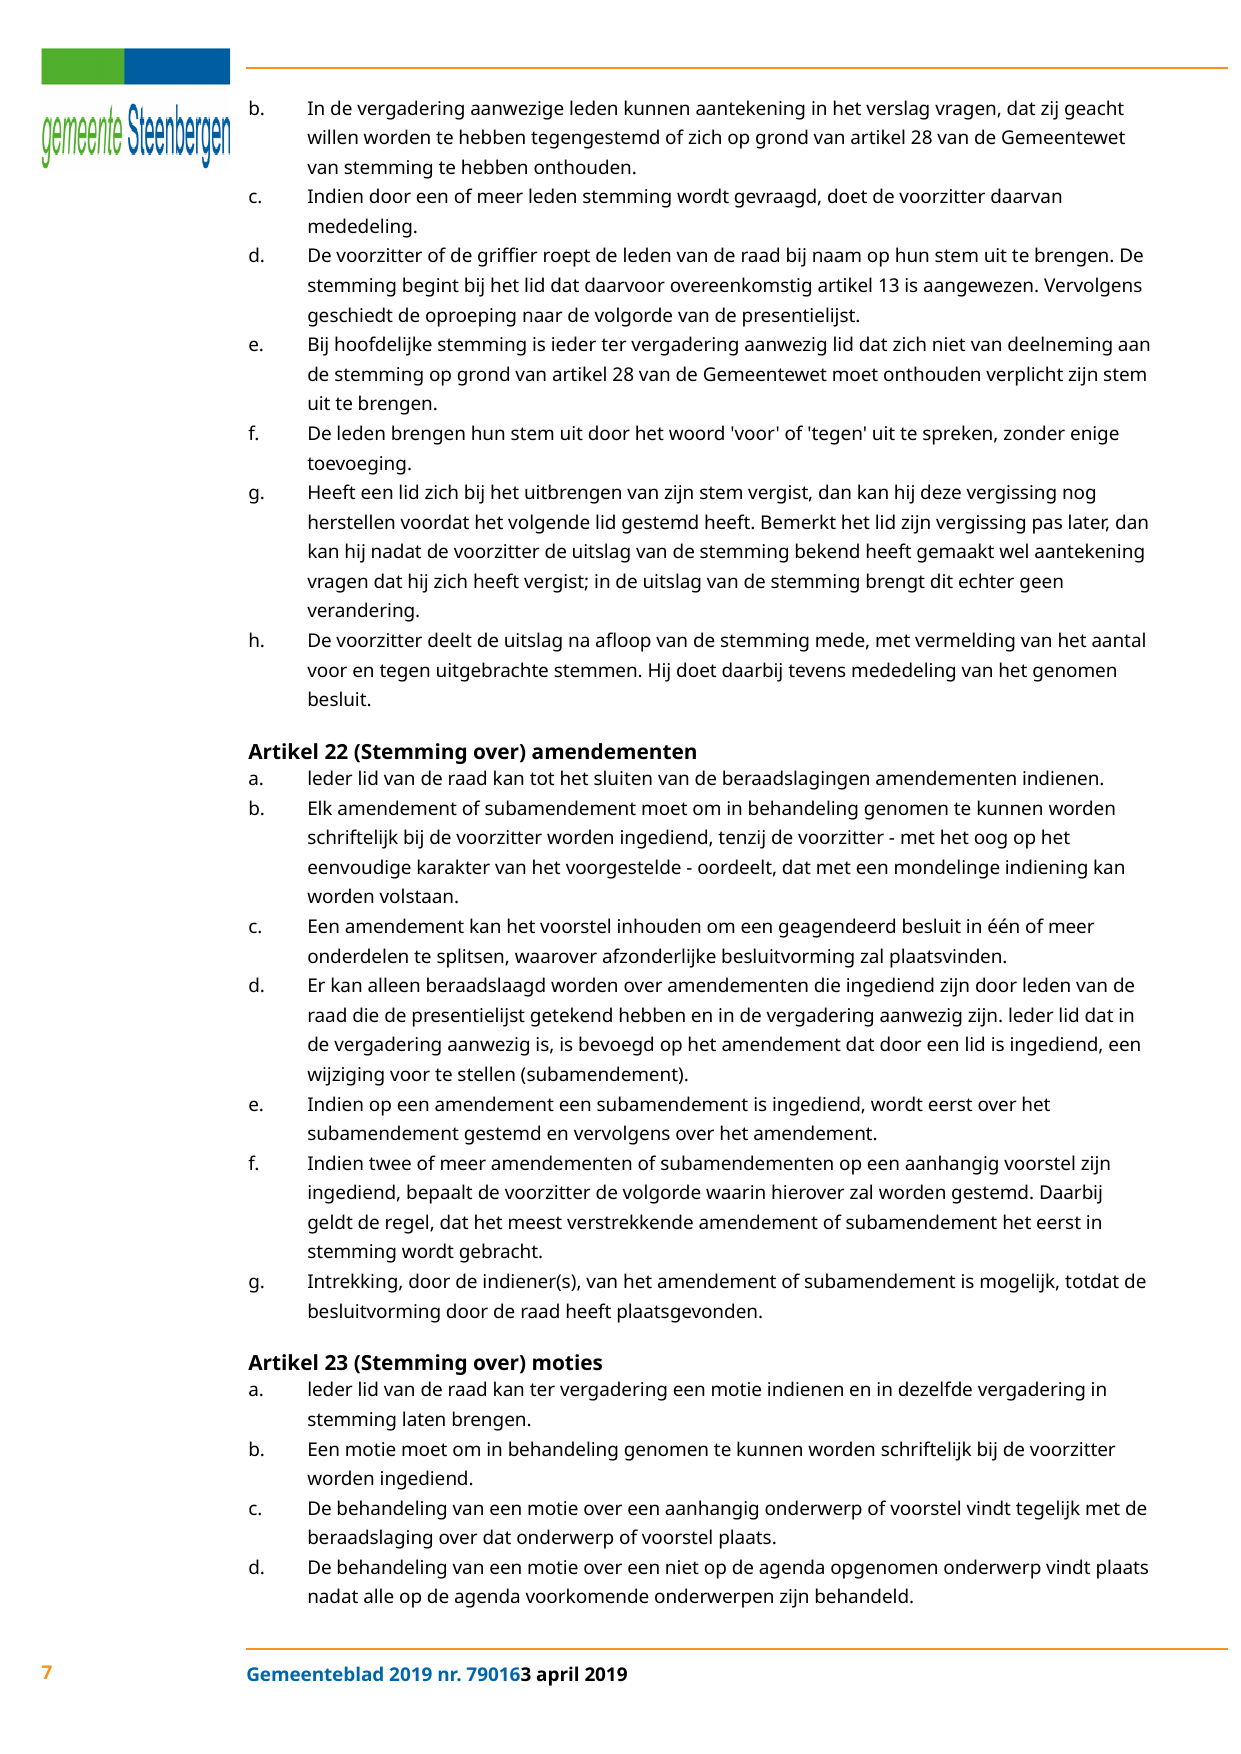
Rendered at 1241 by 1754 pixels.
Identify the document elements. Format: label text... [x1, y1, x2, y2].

list Heeft een lid zich bij het uitbrengen van zijn stem vergist, dan kan hij deze vergissing nog herstellen voordat het volgende lid gestemd heeft. Bemerkt het lid zijn vergissing pas later, dan kan hij nadat de voorzitter de uitslag van de stemming bekend heeft gemaakt wel aantekening vragen dat hij zich heeft vergist; in de uitslag van de stemming brengt dit echter geen verandering. [248, 479, 1152, 623]
text Artikel 22 (Stemming over) amendementen [248, 737, 1152, 765]
list De behandeling van een motie over een aanhangig onderwerp of voorstel vindt tegelijk met de beraadslaging over dat onderwerp of voorstel plaats. [248, 1495, 1152, 1550]
list De leden brengen hun stem uit door het woord 'voor' of 'tegen' uit te spreken, zonder enige toevoeging. [248, 420, 1152, 476]
list Een motie moet om in behandeling genomen te kunnen worden schriftelijk bij de voorzitter worden ingediend. [248, 1436, 1152, 1491]
list In de vergadering aanwezige leden kunnen aantekening in het verslag vragen, dat zij geacht willen worden te hebben tegengestemd of zich op grond van artikel 28 van de Gemeentewet van stemming te hebben onthouden. [248, 95, 1152, 180]
list Elk amendement of subamendement moet om in behandeling genomen te kunnen worden schriftelijk bij de voorzitter worden ingediend, tenzij de voorzitter - met het oog op het eenvoudige karakter van het voorgestelde - oordeelt, dat met een mondelinge indiening kan worden volstaan. [248, 795, 1152, 909]
list Bij hoofdelijke stemming is ieder ter vergadering aanwezig lid dat zich niet van deelneming aan de stemming op grond van artikel 28 van de Gemeentewet moet onthouden verplicht zijn stem uit te brengen. [248, 331, 1152, 416]
picture [41, 47, 231, 172]
list Indien twee of meer amendementen of subamendementen op een aanhangig voorstel zijn ingediend, bepaalt de voorzitter de volgorde waarin hierover zal worden gestemd. Daarbij geldt de regel, dat het meest verstrekkende amendement of subamendement het eerst in stemming wordt gebracht. [248, 1150, 1152, 1264]
list leder lid van de raad kan tot het sluiten van de beraadslagingen amendementen indienen. [248, 765, 1152, 791]
list Intrekking, door de indiener(s), van het amendement of subamendement is mogelijk, totdat de besluitvorming door de raad heeft plaatsgevonden. [248, 1268, 1152, 1323]
list leder lid van de raad kan ter vergadering een motie indienen en in dezelfde vergadering in stemming laten brengen. [248, 1377, 1152, 1432]
list De behandeling van een motie over een niet op de agenda opgenomen onderwerp vindt plaats nadat alle op de agenda voorkomende onderwerpen zijn behandeld. [248, 1554, 1152, 1609]
list Indien door een of meer leden stemming wordt gevraagd, doet de voorzitter daarvan mededeling. [248, 183, 1152, 239]
list Een amendement kan het voorstel inhouden om een geagendeerd besluit in één of meer onderdelen te splitsen, waarover afzonderlijke besluitvorming zal plaatsvinden. [248, 913, 1152, 968]
text Artikel 23 (Stemming over) moties [248, 1348, 1152, 1377]
list De voorzitter deelt de uitslag na afloop van de stemming mede, met vermelding van het aantal voor en tegen uitgebrachte stemmen. Hij doet daarbij tevens mededeling van het genomen besluit. [248, 627, 1152, 712]
list Indien op een amendement een subamendement is ingediend, wordt eerst over het subamendement gestemd en vervolgens over het amendement. [248, 1091, 1152, 1146]
list Er kan alleen beraadslaagd worden over amendementen die ingediend zijn door leden van de raad die de presentielijst getekend hebben en in de vergadering aanwezig zijn. leder lid dat in de vergadering aanwezig is, is bevoegd op het amendement dat door een lid is ingediend, een wijziging voor te stellen (subamendement). [248, 972, 1152, 1087]
list De voorzitter of de griffier roept de leden van de raad bij naam op hun stem uit te brengen. De stemming begint bij het lid dat daarvoor overeenkomstig artikel 13 is aangewezen. Vervolgens geschiedt de oproeping naar de volgorde van de presentielijst. [248, 243, 1152, 328]
